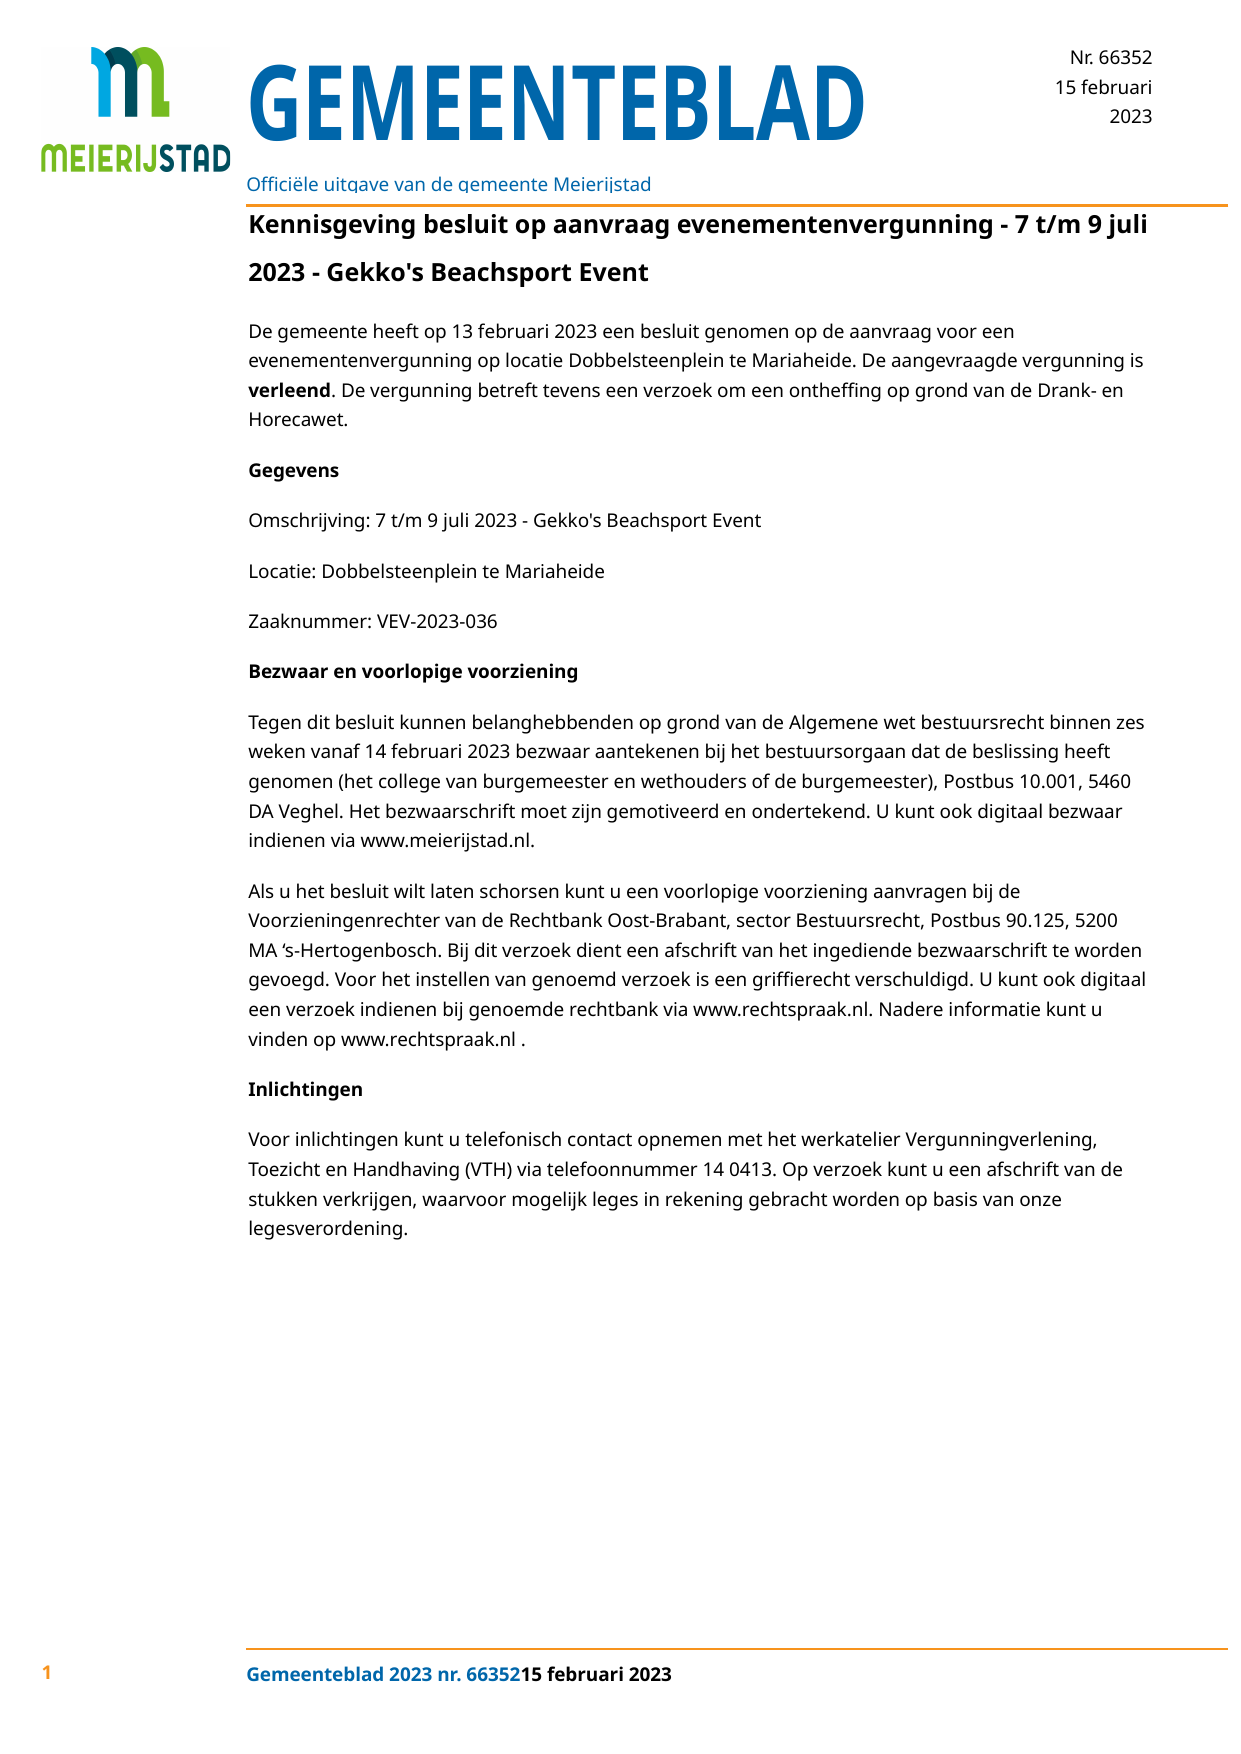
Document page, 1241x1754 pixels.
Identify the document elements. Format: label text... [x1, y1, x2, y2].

text Omschrijving: 7 t/m 9 juli 2023 - Gekko's Beachsport Event [248, 507, 1152, 533]
text Voor inlichtingen kunt u telefonisch contact opnemen met het werkatelier Vergunningverlening, Toezicht en Handhaving (VTH) via telefoonnummer 14 0413. Op verzoek kunt u een afschrift van de stukken verkrijgen, waarvoor mogelijk leges in rekening gebracht worden op basis van onze legesverordening. [248, 1127, 1152, 1241]
text Zaaknummer: VEV-2023-036 [248, 608, 1152, 634]
text De gemeente heeft op 13 februari 2023 een besluit genomen op de aanvraag voor een evenementenvergunning op locatie Dobbelsteenplein te Mariaheide. De aangevraagde vergunning is verleend. De vergunning betreft tevens een verzoek om een ontheffing op grond van de Drank- en Horecawet. [248, 318, 1152, 432]
picture [41, 47, 231, 172]
text Kennisgeving besluit op aanvraag evenementenvergunning - 7 t/m 9 juli 2023 - Gekko's Beachsport Event [248, 207, 1152, 288]
text Bezwaar en voorlopige voorziening [248, 659, 1152, 684]
text Locatie: Dobbelsteenplein te Mariaheide [248, 558, 1152, 584]
text Als u het besluit wilt laten schorsen kunt u een voorlopige voorziening aanvragen bij de Voorzieningenrechter van de Rechtbank Oost-Brabant, sector Bestuursrecht, Postbus 90.125, 5200 MA ‘s-Hertogenbosch. Bij dit verzoek dient een afschrift van het ingediende bezwaarschrift te worden gevoegd. Voor het instellen van genoemd verzoek is een griffierecht verschuldigd. U kunt ook digitaal een verzoek indienen bij genoemde rechtbank via www.rechtspraak.nl. Nadere informatie kunt u vinden op www.rechtspraak.nl . [248, 878, 1152, 1052]
text Inlichtingen [248, 1076, 1152, 1102]
text Tegen dit besluit kunnen belanghebbenden op grond van de Algemene wet bestuursrecht binnen zes weken vanaf 14 februari 2023 bezwaar aantekenen bij het bestuursorgaan dat de beslissing heeft genomen (het college van burgemeester en wethouders of de burgemeester), Postbus 10.001, 5460 DA Veghel. Het bezwaarschrift moet zijn gemotiveerd en ondertekend. U kunt ook digitaal bezwaar indienen via www.meierijstad.nl. [248, 709, 1152, 853]
text Gegevens [248, 457, 1152, 483]
